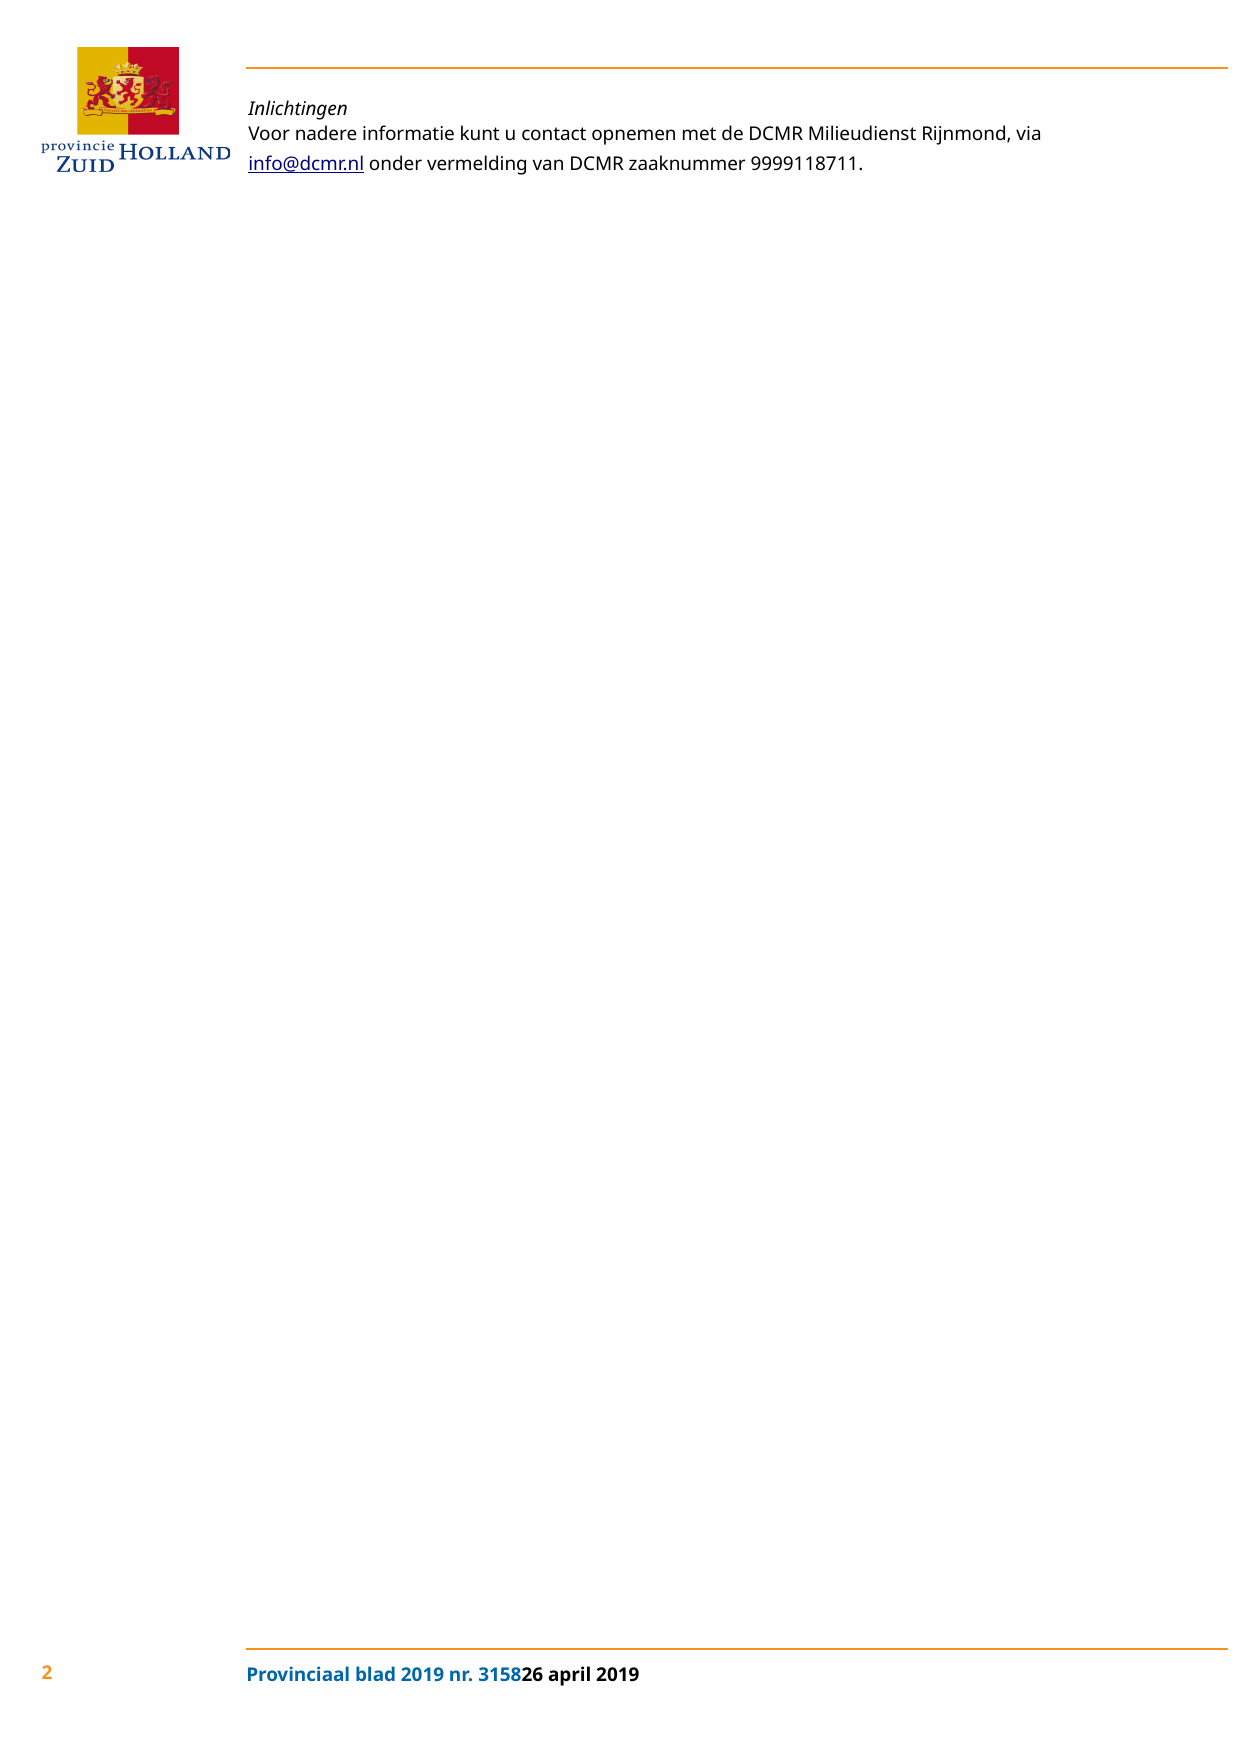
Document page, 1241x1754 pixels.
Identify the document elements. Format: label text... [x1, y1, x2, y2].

picture [41, 47, 231, 172]
text Voor nadere informatie kunt u contact opnemen met de DCMR Milieudienst Rijnmond, via info@dcmr.nl onder vermelding van DCMR zaaknummer 9999118711. [248, 121, 1152, 176]
text Inlichtingen [248, 95, 1152, 121]
